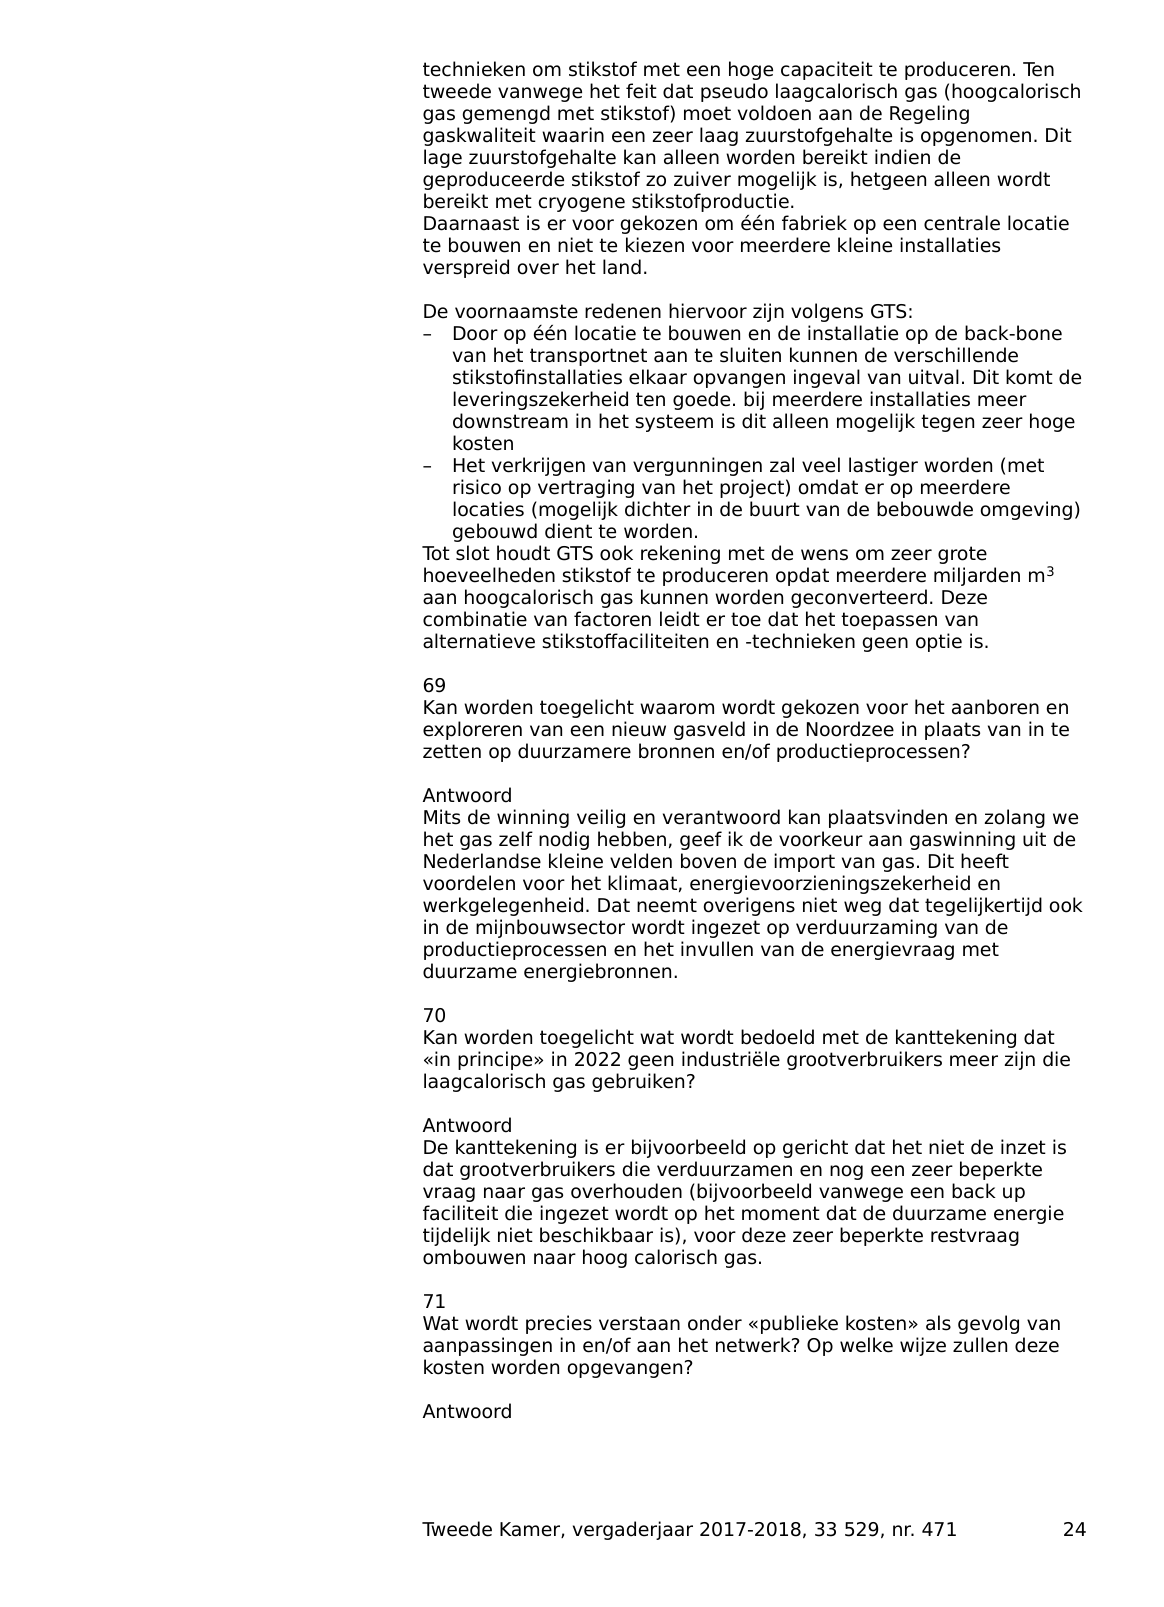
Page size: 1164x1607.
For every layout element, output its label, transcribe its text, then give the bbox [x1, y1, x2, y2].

text Mits de winning veilig en verantwoord kan plaatsvinden en zolang we het gas zelf nodig hebben, geef ik de voorkeur aan gaswinning uit de Nederlandse kleine velden boven de import van gas. Dit heeft voordelen voor het klimaat, energievoorzieningszekerheid en werkgelegenheid. Dat neemt overigens niet weg dat tegelijkertijd ook in de mijnbouwsector wordt ingezet op verduurzaming van de productieprocessen en het invullen van de energievraag met duurzame energiebronnen. [422, 807, 1087, 983]
text 70 [422, 1005, 1087, 1027]
text Daarnaast is er voor gekozen om één fabriek op een centrale locatie te bouwen en niet te kiezen voor meerdere kleine installaties verspreid over het land. [422, 213, 1087, 279]
text technieken om stikstof met een hoge capaciteit te produceren. Ten tweede vanwege het feit dat pseudo laagcalorisch gas (hoogcalorisch gas gemengd met stikstof) moet voldoen aan de Regeling gaskwaliteit waarin een zeer laag zuurstofgehalte is opgenomen. Dit lage zuurstofgehalte kan alleen worden bereikt indien de geproduceerde stikstof zo zuiver mogelijk is, hetgeen alleen wordt bereikt met cryogene stikstofproductie. [422, 59, 1087, 213]
text Antwoord [422, 1401, 1087, 1423]
text Antwoord [422, 1115, 1087, 1137]
text Kan worden toegelicht wat wordt bedoeld met de kanttekening dat «in principe» in 2022 geen industriële grootverbruikers meer zijn die laagcalorisch gas gebruiken? [422, 1027, 1087, 1093]
text De kanttekening is er bijvoorbeeld op gericht dat het niet de inzet is dat grootverbruikers die verduurzamen en nog een zeer beperkte vraag naar gas overhouden (bijvoorbeeld vanwege een back up faciliteit die ingezet wordt op het moment dat de duurzame energie tijdelijk niet beschikbaar is), voor deze zeer beperkte restvraag ombouwen naar hoog calorisch gas. [422, 1137, 1087, 1269]
text Antwoord [422, 785, 1087, 807]
text – Door op één locatie te bouwen en de installatie op de back-bone van het transportnet aan te sluiten kunnen de verschillende stikstofinstallaties elkaar opvangen ingeval van uitval. Dit komt de leveringszekerheid ten goede. bij meerdere installaties meer downstream in het systeem is dit alleen mogelijk tegen zeer hoge kosten [422, 323, 1087, 455]
text Wat wordt precies verstaan onder «publieke kosten» als gevolg van aanpassingen in en/of aan het netwerk? Op welke wijze zullen deze kosten worden opgevangen? [422, 1313, 1087, 1379]
text 71 [422, 1291, 1087, 1313]
text De voornaamste redenen hiervoor zijn volgens GTS: [422, 301, 1087, 323]
text 69 [422, 675, 1087, 697]
text – Het verkrijgen van vergunningen zal veel lastiger worden (met risico op vertraging van het project) omdat er op meerdere locaties (mogelijk dichter in de buurt van de bebouwde omgeving) gebouwd dient te worden. [422, 455, 1087, 543]
text Tot slot houdt GTS ook rekening met de wens om zeer grote hoeveelheden stikstof te produceren opdat meerdere miljarden m3 aan hoogcalorisch gas kunnen worden geconverteerd. Deze combinatie van factoren leidt er toe dat het toepassen van alternatieve stikstoffaciliteiten en -technieken geen optie is. [422, 543, 1087, 653]
text Kan worden toegelicht waarom wordt gekozen voor het aanboren en exploreren van een nieuw gasveld in de Noordzee in plaats van in te zetten op duurzamere bronnen en/of productieprocessen? [422, 697, 1087, 763]
